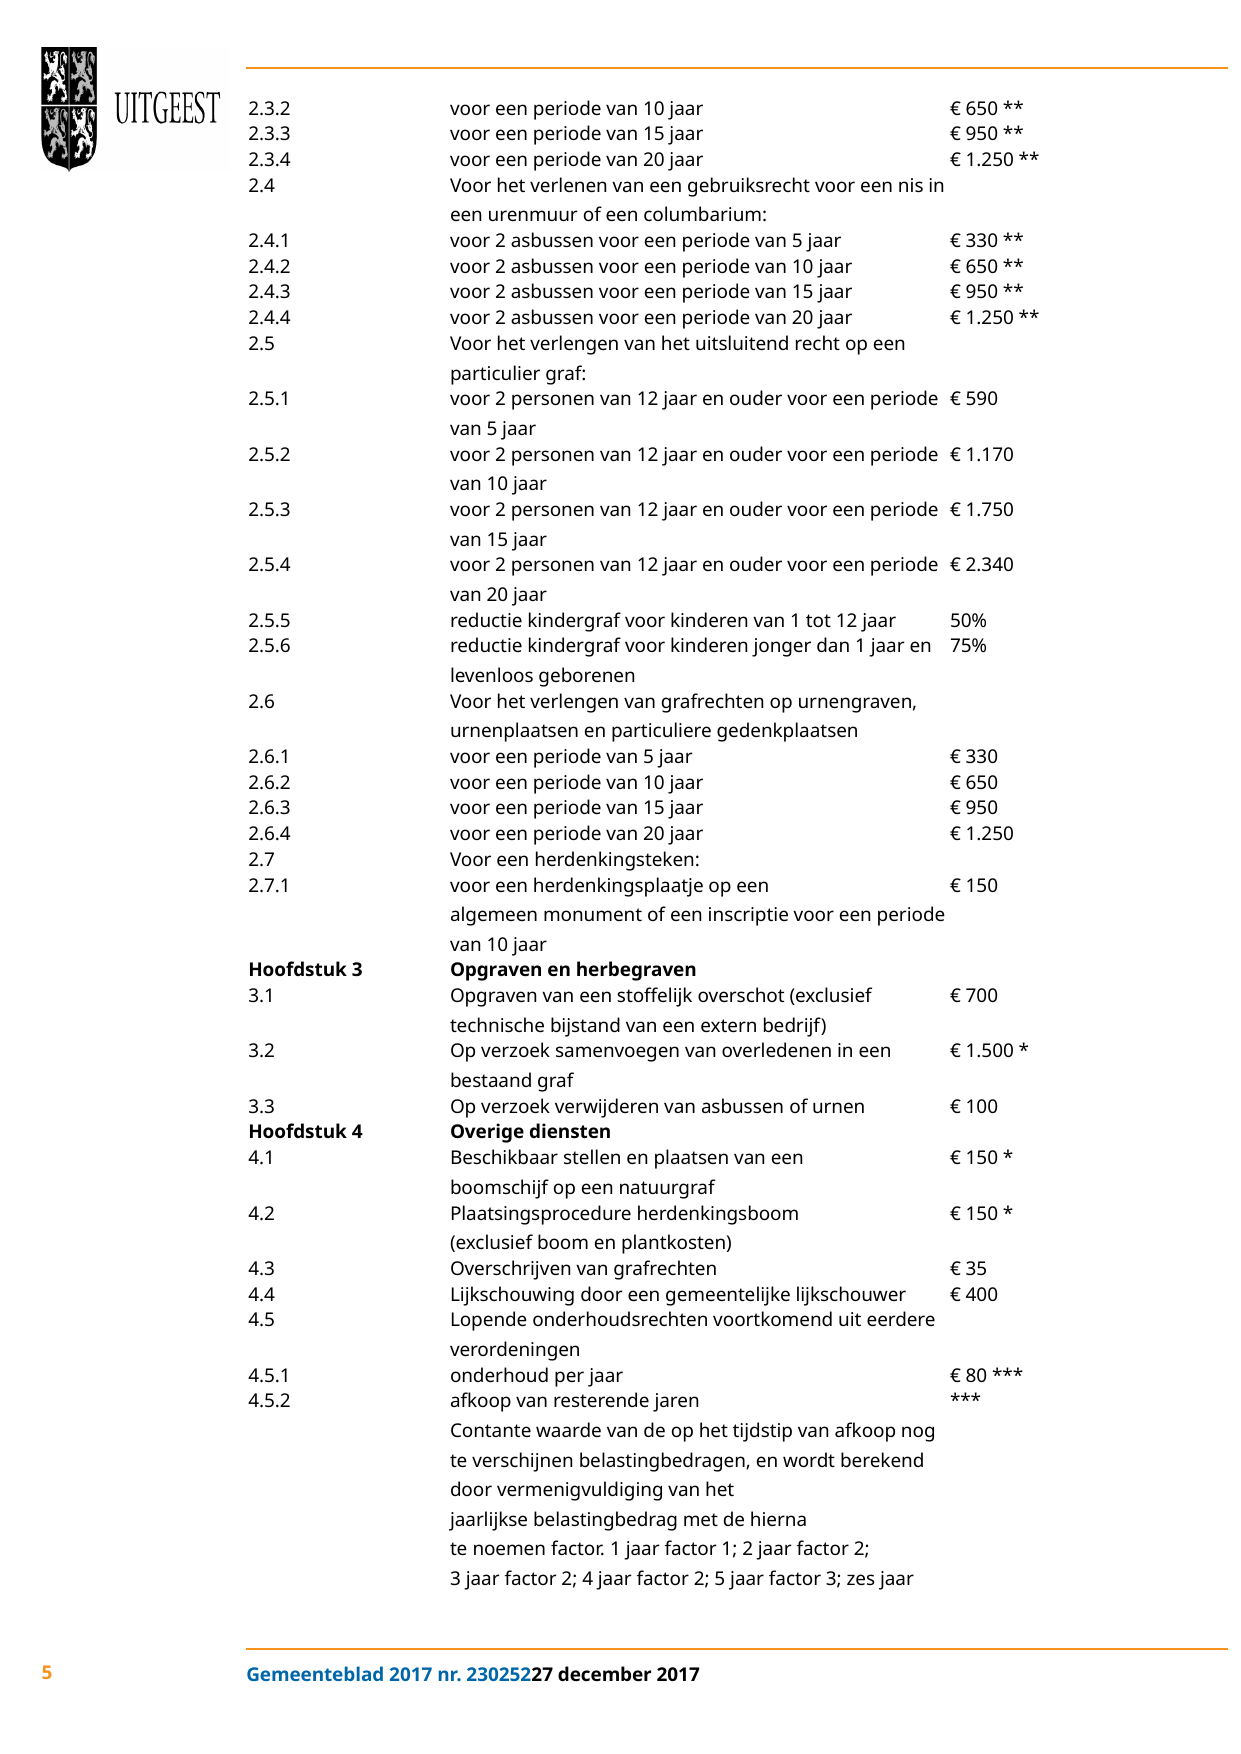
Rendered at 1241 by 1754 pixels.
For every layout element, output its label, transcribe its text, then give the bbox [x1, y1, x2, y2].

table_cell 2.5.1 [248, 386, 450, 441]
table_cell 2.6.2 [248, 769, 450, 794]
table_cell € 150 * [950, 1200, 1152, 1255]
table_cell 2.7 [248, 846, 450, 872]
table_cell voor 2 personen van 12 jaar en ouder voor een periode van 15 jaar [450, 496, 950, 551]
table_cell 2.4.1 [248, 227, 450, 253]
table_cell 2.3.2 [248, 95, 450, 121]
table_cell [950, 1307, 1152, 1362]
table_cell reductie kindergraf voor kinderen van 1 tot 12 jaar [450, 607, 950, 632]
table_cell € 1.750 [950, 496, 1152, 551]
table_cell 4.1 [248, 1145, 450, 1200]
table_cell voor 2 personen van 12 jaar en ouder voor een periode van 5 jaar [450, 386, 950, 441]
table_cell € 35 [950, 1255, 1152, 1281]
table_cell Voor het verlengen van grafrechten op urnengraven, urnenplaatsen en particuliere gedenkplaatsen [450, 688, 950, 743]
table_cell 2.4 [248, 172, 450, 227]
table_cell Opgraven van een stoffelijk overschot (exclusief technische bijstand van een extern bedrijf) [450, 983, 950, 1038]
table_cell 2.6.4 [248, 820, 450, 846]
table_cell 2.7.1 [248, 872, 450, 957]
table_cell € 2.340 [950, 551, 1152, 607]
table_cell € 950 [950, 795, 1152, 820]
table_cell 2.4.4 [248, 305, 450, 330]
table_cell voor een periode van 5 jaar [450, 743, 950, 769]
table_cell 3.3 [248, 1093, 450, 1119]
table_cell 2.6.3 [248, 795, 450, 820]
table_cell 75% [950, 633, 1152, 688]
table_cell 2.6.1 [248, 743, 450, 769]
table_cell [950, 330, 1152, 386]
table_cell € 1.250 [950, 820, 1152, 846]
table_cell Lijkschouwing door een gemeentelijke lijkschouwer [450, 1281, 950, 1307]
table_cell 3.1 [248, 983, 450, 1038]
table_cell Voor het verlengen van het uitsluitend recht op een particulier graf: [450, 330, 950, 386]
table_cell Op verzoek verwijderen van asbussen of urnen [450, 1093, 950, 1119]
table_cell 4.2 [248, 1200, 450, 1255]
table_cell 2.6 [248, 688, 450, 743]
table_cell Overige diensten [450, 1119, 950, 1144]
table_cell Hoofdstuk 4 [248, 1119, 450, 1144]
table_cell voor een periode van 10 jaar [450, 95, 950, 121]
table_cell voor een periode van 20 jaar [450, 146, 950, 172]
table_cell 2.5.3 [248, 496, 450, 551]
table_cell 2.5 [248, 330, 450, 386]
table_cell 2.4.2 [248, 253, 450, 279]
table_cell € 150 * [950, 1145, 1152, 1200]
table_cell 2.4.3 [248, 279, 450, 304]
table_cell Hoofdstuk 3 [248, 957, 450, 982]
table_cell 4.5.2 [248, 1388, 450, 1591]
table_cell € 330 ** [950, 227, 1152, 253]
table_cell € 100 [950, 1093, 1152, 1119]
table_cell [950, 1119, 1152, 1144]
table_cell 2.5.5 [248, 607, 450, 632]
table_cell [950, 172, 1152, 227]
table_cell € 1.170 [950, 441, 1152, 496]
table_cell voor 2 personen van 12 jaar en ouder voor een periode van 20 jaar [450, 551, 950, 607]
table_cell 2.3.3 [248, 121, 450, 146]
table_cell € 950 ** [950, 279, 1152, 304]
table_cell voor een periode van 10 jaar [450, 769, 950, 794]
table_cell € 1.250 ** [950, 146, 1152, 172]
table_cell € 400 [950, 1281, 1152, 1307]
table_cell voor 2 asbussen voor een periode van 5 jaar [450, 227, 950, 253]
table_cell € 330 [950, 743, 1152, 769]
table_cell 4.4 [248, 1281, 450, 1307]
table_cell € 950 ** [950, 121, 1152, 146]
table_cell € 150 [950, 872, 1152, 957]
table_cell Beschikbaar stellen en plaatsen van een boomschijf op een natuurgraf [450, 1145, 950, 1200]
table_cell 50% [950, 607, 1152, 632]
table_cell [950, 957, 1152, 982]
table_cell € 1.250 ** [950, 305, 1152, 330]
table_cell 3.2 [248, 1038, 450, 1093]
table_cell voor 2 personen van 12 jaar en ouder voor een periode van 10 jaar [450, 441, 950, 496]
table_cell [950, 846, 1152, 872]
table_cell € 1.500 * [950, 1038, 1152, 1093]
table_cell voor 2 asbussen voor een periode van 20 jaar [450, 305, 950, 330]
table_cell 2.5.2 [248, 441, 450, 496]
table_cell Voor een herdenkingsteken: [450, 846, 950, 872]
table_cell Opgraven en herbegraven [450, 957, 950, 982]
table_cell € 590 [950, 386, 1152, 441]
table_cell € 700 [950, 983, 1152, 1038]
table_cell 4.3 [248, 1255, 450, 1281]
table_cell € 650 [950, 769, 1152, 794]
table_cell afkoop van resterende jaren Contante waarde van de op het tijdstip van afkoop nog te verschijnen belastingbedragen, en wordt berekend door vermenigvuldiging van het jaarlijkse belastingbedrag met de hierna te noemen factor. 1 jaar factor 1; 2 jaar factor 2; 3 jaar factor 2; 4 jaar factor 2; 5 jaar factor 3; zes jaar [450, 1388, 950, 1591]
table_cell € 650 ** [950, 95, 1152, 121]
table_cell voor een periode van 15 jaar [450, 121, 950, 146]
picture [41, 47, 231, 172]
table_cell Overschrijven van grafrechten [450, 1255, 950, 1281]
table_cell Op verzoek samenvoegen van overledenen in een bestaand graf [450, 1038, 950, 1093]
table_cell onderhoud per jaar [450, 1362, 950, 1388]
table_cell 4.5.1 [248, 1362, 450, 1388]
table_cell Plaatsingsprocedure herdenkingsboom (exclusief boom en plantkosten) [450, 1200, 950, 1255]
table_cell € 80 *** [950, 1362, 1152, 1388]
table_cell reductie kindergraf voor kinderen jonger dan 1 jaar en levenloos geborenen [450, 633, 950, 688]
table_cell 2.5.4 [248, 551, 450, 607]
table_cell voor 2 asbussen voor een periode van 10 jaar [450, 253, 950, 279]
table_cell voor een periode van 15 jaar [450, 795, 950, 820]
table_cell 2.3.4 [248, 146, 450, 172]
table_cell voor een herdenkingsplaatje op een algemeen monument of een inscriptie voor een periode van 10 jaar [450, 872, 950, 957]
table_cell *** [950, 1388, 1152, 1591]
table_cell [950, 688, 1152, 743]
table_cell € 650 ** [950, 253, 1152, 279]
table_cell Lopende onderhoudsrechten voortkomend uit eerdere verordeningen [450, 1307, 950, 1362]
table_cell 4.5 [248, 1307, 450, 1362]
table_cell voor een periode van 20 jaar [450, 820, 950, 846]
table_cell voor 2 asbussen voor een periode van 15 jaar [450, 279, 950, 304]
table_cell 2.5.6 [248, 633, 450, 688]
table_cell Voor het verlenen van een gebruiksrecht voor een nis in een urenmuur of een columbarium: [450, 172, 950, 227]
